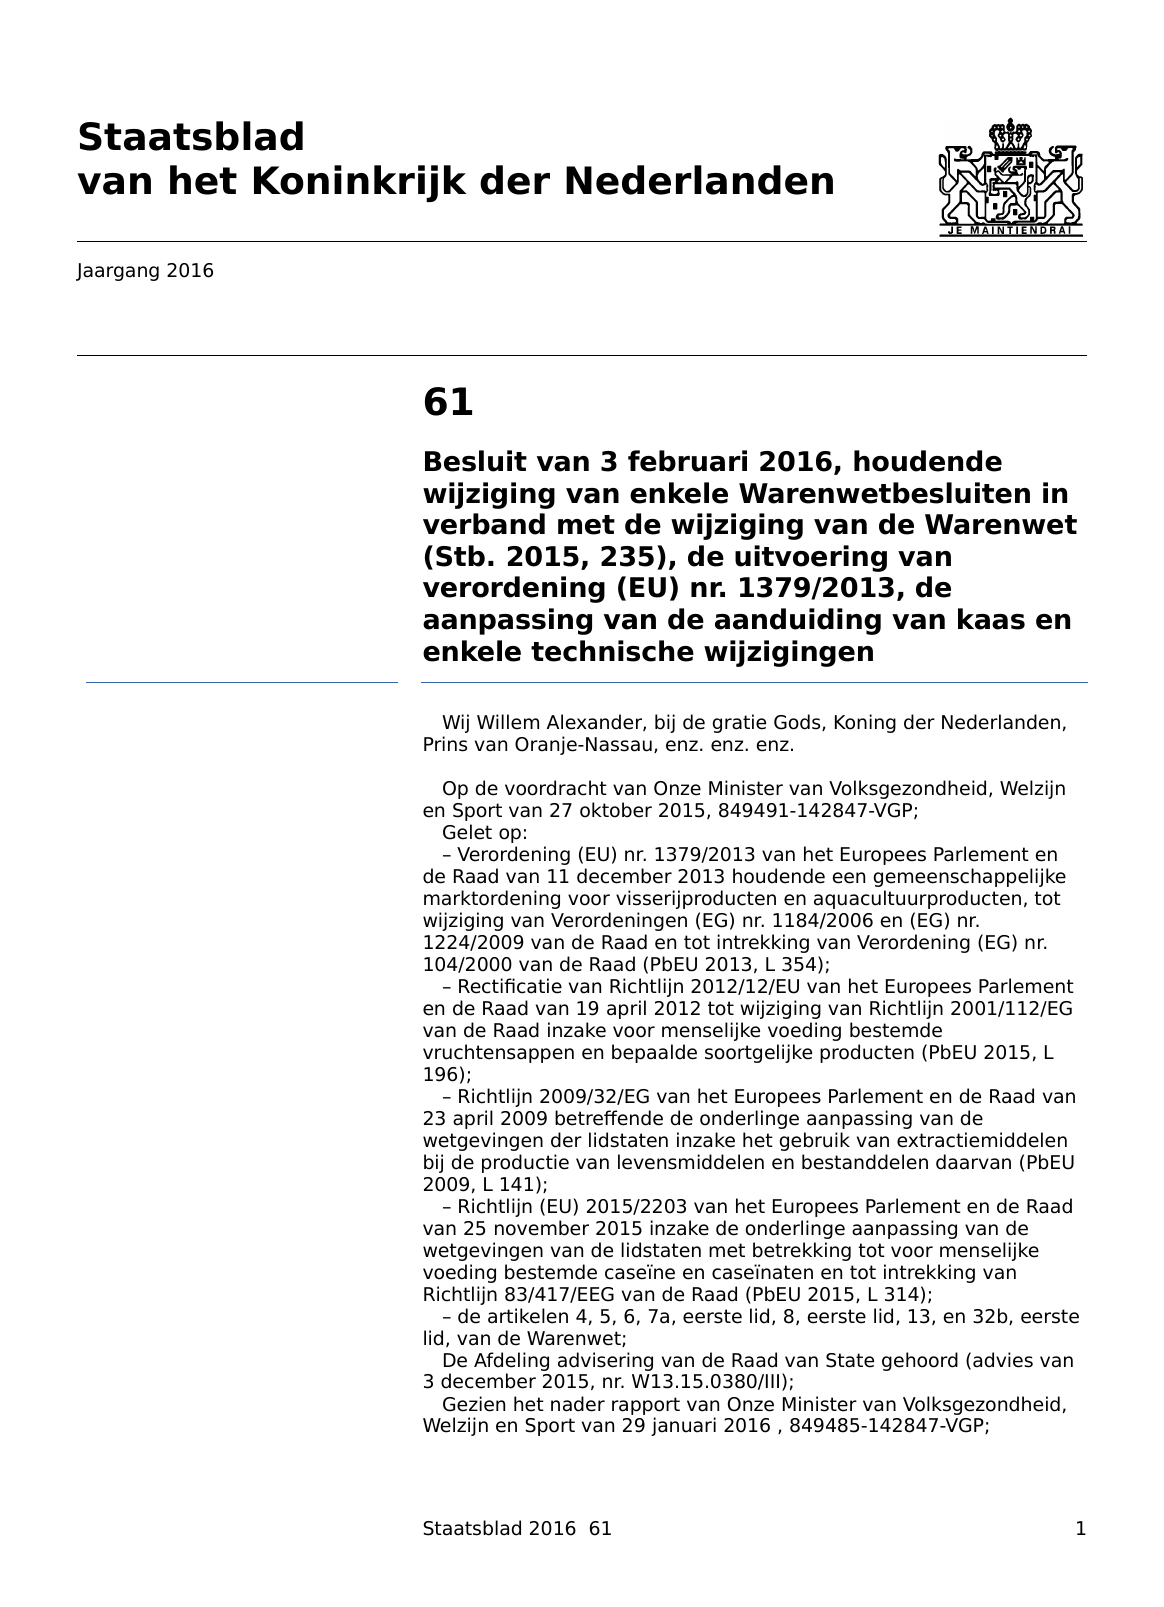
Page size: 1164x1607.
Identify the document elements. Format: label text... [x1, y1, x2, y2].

picture [936, 115, 1087, 240]
text – de artikelen 4, 5, 6, 7a, eerste lid, 8, eerste lid, 13, en 32b, eerste lid, van de Warenwet; [422, 1306, 1087, 1349]
text Op de voordracht van Onze Minister van Volksgezondheid, Welzijn en Sport van 27 oktober 2015, 849491-142847-VGP; [422, 778, 1087, 822]
text – Richtlijn 2009/32/EG van het Europees Parlement en de Raad van 23 april 2009 betreffende de onderlinge aanpassing van de wetgevingen der lidstaten inzake het gebruik van extractiemiddelen bij de productie van levensmiddelen en bestanddelen daarvan (PbEU 2009, L 141); [422, 1086, 1087, 1196]
text De Afdeling advisering van de Raad van State gehoord (advies van 3 december 2015, nr. W13.15.0380/III); [422, 1349, 1087, 1393]
text – Rectificatie van Richtlijn 2012/12/EU van het Europees Parlement en de Raad van 19 april 2012 tot wijziging van Richtlijn 2001/112/EG van de Raad inzake voor menselijke voeding bestemde vruchtensappen en bepaalde soortgelijke producten (PbEU 2015, L 196); [422, 976, 1087, 1086]
text Besluit van 3 februari 2016, houdende wijziging van enkele Warenwetbesluiten in verband met de wijziging van de Warenwet (Stb. 2015, 235), de uitvoering van verordening (EU) nr. 1379/2013, de aanpassing van de aanduiding van kaas en enkele technische wijzigingen [422, 447, 1087, 667]
text – Richtlijn (EU) 2015/2203 van het Europees Parlement en de Raad van 25 november 2015 inzake de onderlinge aanpassing van de wetgevingen van de lidstaten met betrekking tot voor menselijke voeding bestemde caseïne en caseïnaten en tot intrekking van Richtlijn 83/417/EEG van de Raad (PbEU 2015, L 314); [422, 1196, 1087, 1306]
text Gezien het nader rapport van Onze Minister van Volksgezondheid, Welzijn en Sport van 29 januari 2016 , 849485-142847-VGP; [422, 1393, 1087, 1437]
subtitle 61 [422, 381, 1087, 424]
text – Verordening (EU) nr. 1379/2013 van het Europees Parlement en de Raad van 11 december 2013 houdende een gemeenschappelijke marktordening voor visserijproducten en aquacultuurproducten, tot wijziging van Verordeningen (EG) nr. 1184/2006 en (EG) nr. 1224/2009 van de Raad en tot intrekking van Verordening (EG) nr. 104/2000 van de Raad (PbEU 2013, L 354); [422, 844, 1087, 976]
table_header Staatsblad van het Koninkrijk der Nederlanden [77, 100, 886, 241]
table_header [886, 100, 1087, 241]
table_cell Jaargang 2016 [77, 242, 1087, 355]
text Wij Willem Alexander, bij de gratie Gods, Koning der Nederlanden, Prins van Oranje-Nassau, enz. enz. enz. [422, 712, 1087, 756]
text Gelet op: [422, 822, 1087, 844]
